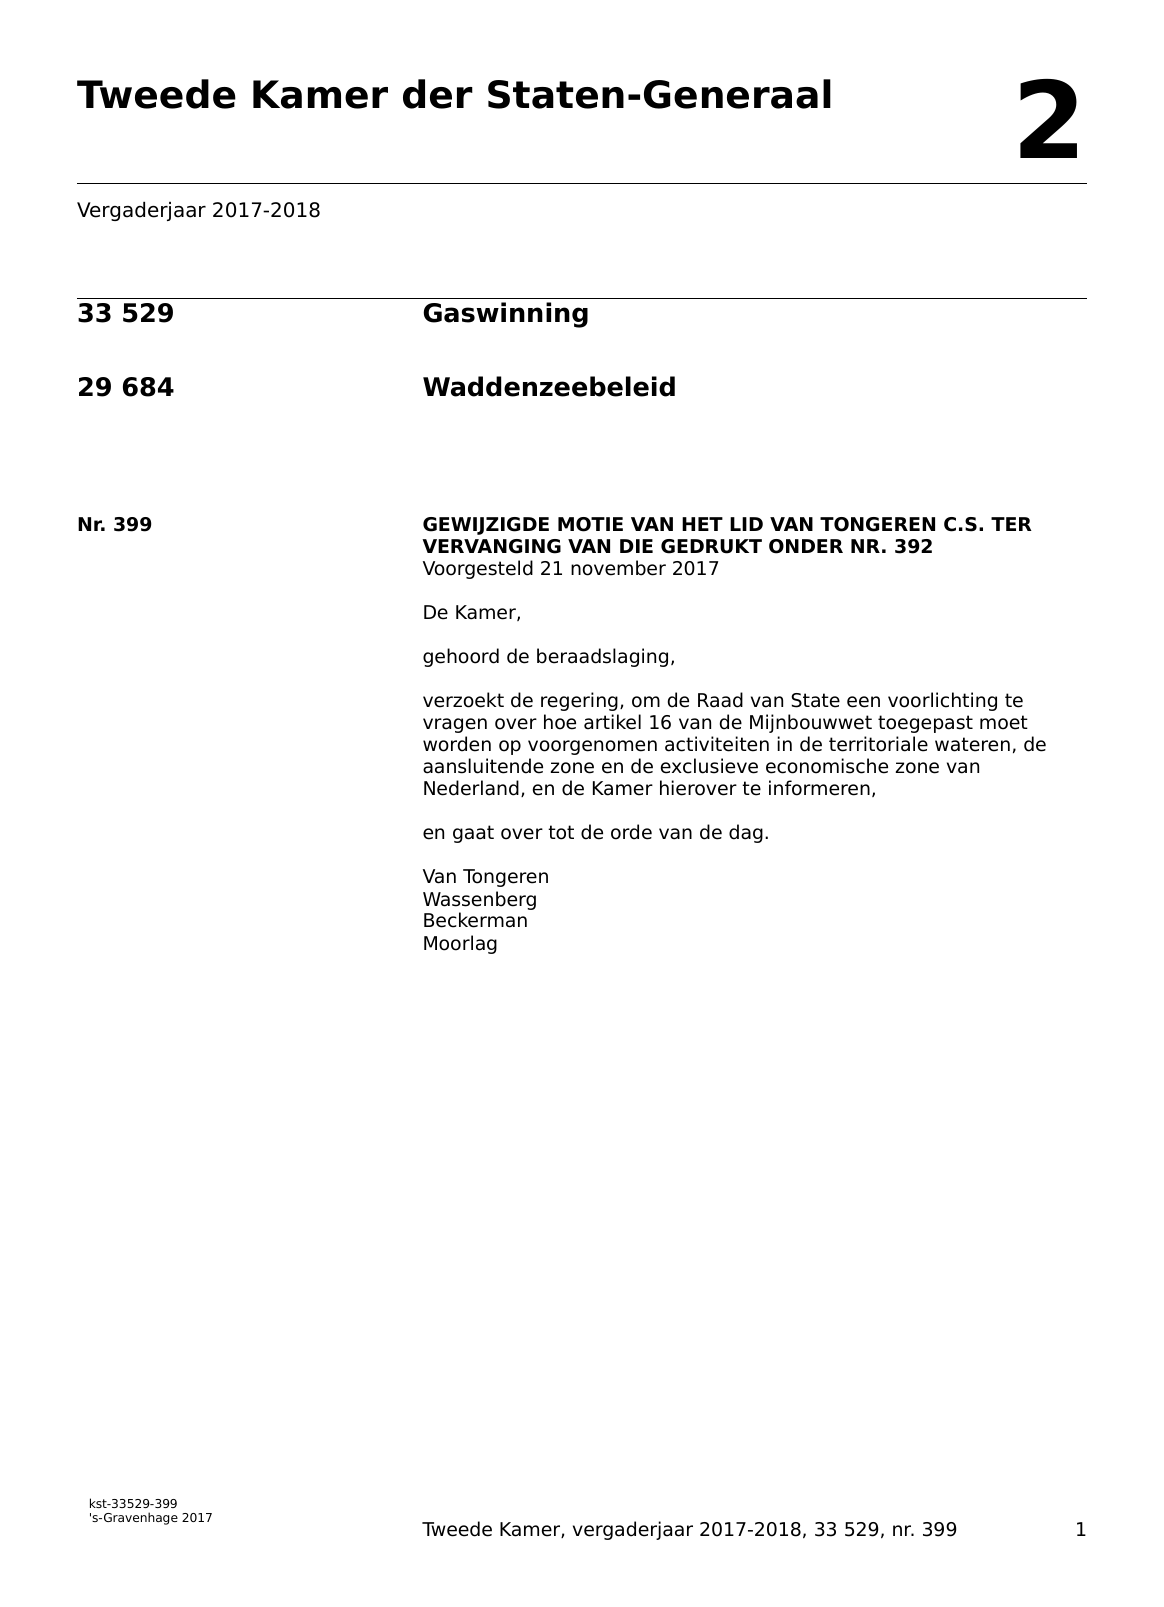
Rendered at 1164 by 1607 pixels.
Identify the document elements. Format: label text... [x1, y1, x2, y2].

text kst-33529-399 [88, 1497, 323, 1511]
text gehoord de beraadslaging, [422, 646, 1087, 668]
text en gaat over tot de orde van de dag. [422, 822, 1087, 844]
table_header 2 [886, 59, 1087, 183]
text verzoekt de regering, om de Raad van State een voorlichting te vragen over hoe artikel 16 van de Mijnbouwwet toegepast moet worden op voorgenomen activiteiten in de territoriale wateren, de aansluitende zone en de exclusieve economische zone van Nederland, en de Kamer hierover te informeren, [422, 690, 1087, 800]
text Wassenberg [422, 888, 1087, 910]
text 's-Gravenhage 2017 [88, 1511, 323, 1525]
subtitle 29 684 Waddenzeebeleid [77, 373, 1087, 403]
text Van Tongeren [422, 866, 1087, 888]
text De Kamer, [422, 602, 1087, 624]
table_cell Vergaderjaar 2017-2018 [77, 184, 1087, 298]
text Beckerman [422, 910, 1087, 932]
text Voorgesteld 21 november 2017 [422, 558, 1087, 580]
text Moorlag [422, 932, 1087, 954]
table_header Tweede Kamer der Staten-Generaal [77, 59, 886, 183]
subtitle 33 529 Gaswinning [77, 299, 1087, 329]
subtitle Nr. 399 GEWIJZIGDE MOTIE VAN HET LID VAN TONGEREN C.S. TER VERVANGING VAN DIE GEDRUKT ONDER NR. 392 [77, 514, 1087, 558]
